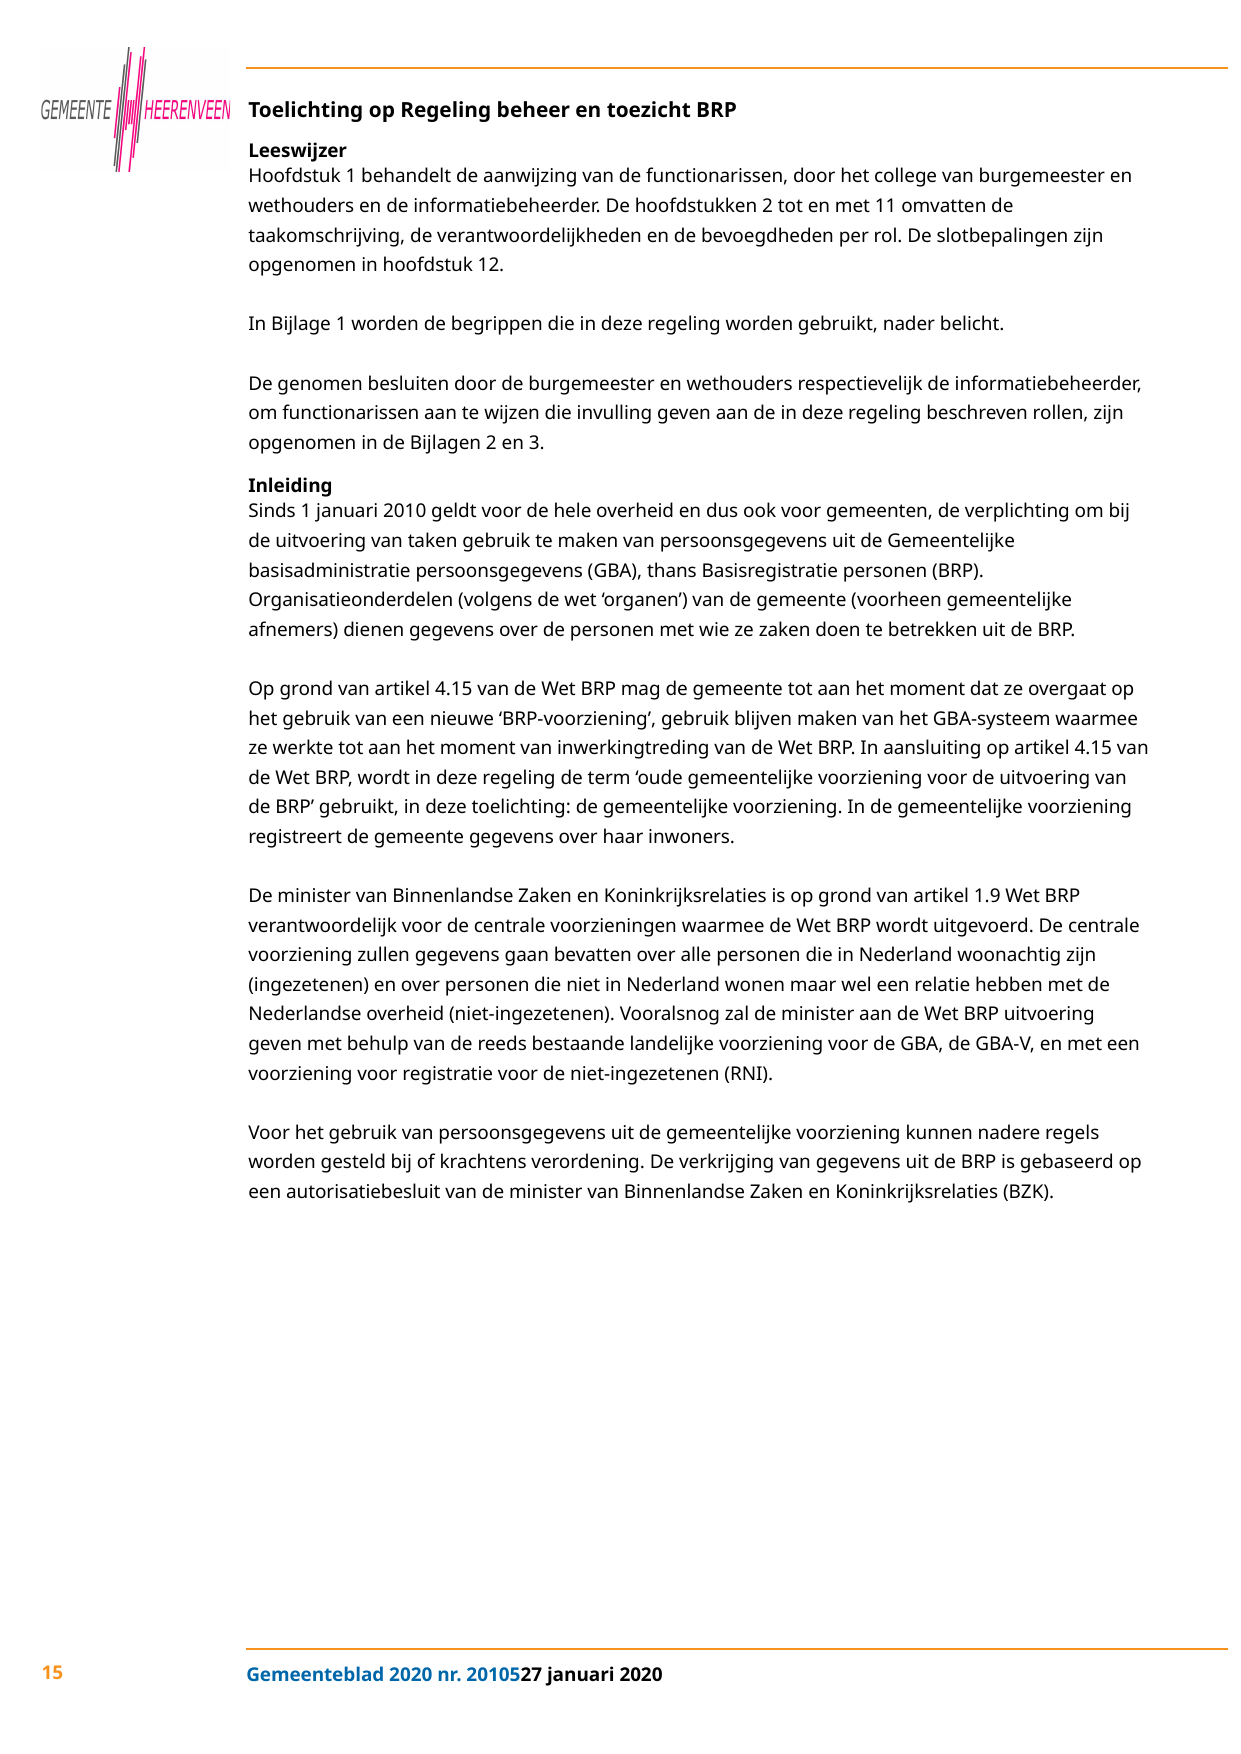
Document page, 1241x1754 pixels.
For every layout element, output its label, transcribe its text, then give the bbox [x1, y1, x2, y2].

text Hoofdstuk 1 behandelt de aanwijzing van de functionarissen, door het college van burgemeester en wethouders en de informatiebeheerder. De hoofdstukken 2 tot en met 11 omvatten de taakomschrijving, de verantwoordelijkheden en de bevoegdheden per rol. De slotbepalingen zijn opgenomen in hoofdstuk 12. [248, 163, 1152, 277]
text De genomen besluiten door de burgemeester en wethouders respectievelijk de informatiebeheerder, om functionarissen aan te wijzen die invulling geven aan de in deze regeling beschreven rollen, zijn opgenomen in de Bijlagen 2 en 3. [248, 370, 1152, 454]
picture [41, 47, 231, 172]
text Voor het gebruik van persoonsgegevens uit de gemeentelijke voorziening kunnen nadere regels worden gesteld bij of krachtens verordening. De verkrijging van gegevens uit de BRP is gebaseerd op een autorisatiebesluit van de minister van Binnenlandse Zaken en Koninkrijksrelaties (BZK). [248, 1119, 1152, 1204]
text Leeswijzer [248, 137, 1152, 163]
text Sinds 1 januari 2010 geldt voor de hele overheid en dus ook voor gemeenten, de verplichting om bij de uitvoering van taken gebruik te maken van persoonsgegevens uit de Gemeentelijke basisadministratie persoonsgegevens (GBA), thans Basisregistratie personen (BRP). Organisatieonderdelen (volgens de wet ‘organen’) van de gemeente (voorheen gemeentelijke afnemers) dienen gegevens over de personen met wie ze zaken doen te betrekken uit de BRP. [248, 498, 1152, 642]
text Op grond van artikel 4.15 van de Wet BRP mag de gemeente tot aan het moment dat ze overgaat op het gebruik van een nieuwe ‘BRP-voorziening’, gebruik blijven maken van het GBA-systeem waarmee ze werkte tot aan het moment van inwerkingtreding van de Wet BRP. In aansluiting op artikel 4.15 van de Wet BRP, wordt in deze regeling de term ‘oude gemeentelijke voorziening voor de uitvoering van de BRP’ gebruikt, in deze toelichting: de gemeentelijke voorziening. In de gemeentelijke voorziening registreert de gemeente gegevens over haar inwoners. [248, 675, 1152, 849]
text Toelichting op Regeling beheer en toezicht BRP [248, 95, 1152, 123]
text Inleiding [248, 472, 1152, 498]
text De minister van Binnenlandse Zaken en Koninkrijksrelaties is op grond van artikel 1.9 Wet BRP verantwoordelijk voor de centrale voorzieningen waarmee de Wet BRP wordt uitgevoerd. De centrale voorziening zullen gegevens gaan bevatten over alle personen die in Nederland woonachtig zijn (ingezetenen) en over personen die niet in Nederland wonen maar wel een relatie hebben met de Nederlandse overheid (niet-ingezetenen). Vooralsnog zal de minister aan de Wet BRP uitvoering geven met behulp van de reeds bestaande landelijke voorziening voor de GBA, de GBA-V, en met een voorziening voor registratie voor de niet-ingezetenen (RNI). [248, 882, 1152, 1086]
text In Bijlage 1 worden de begrippen die in deze regeling worden gebruikt, nader belicht. [248, 311, 1152, 336]
